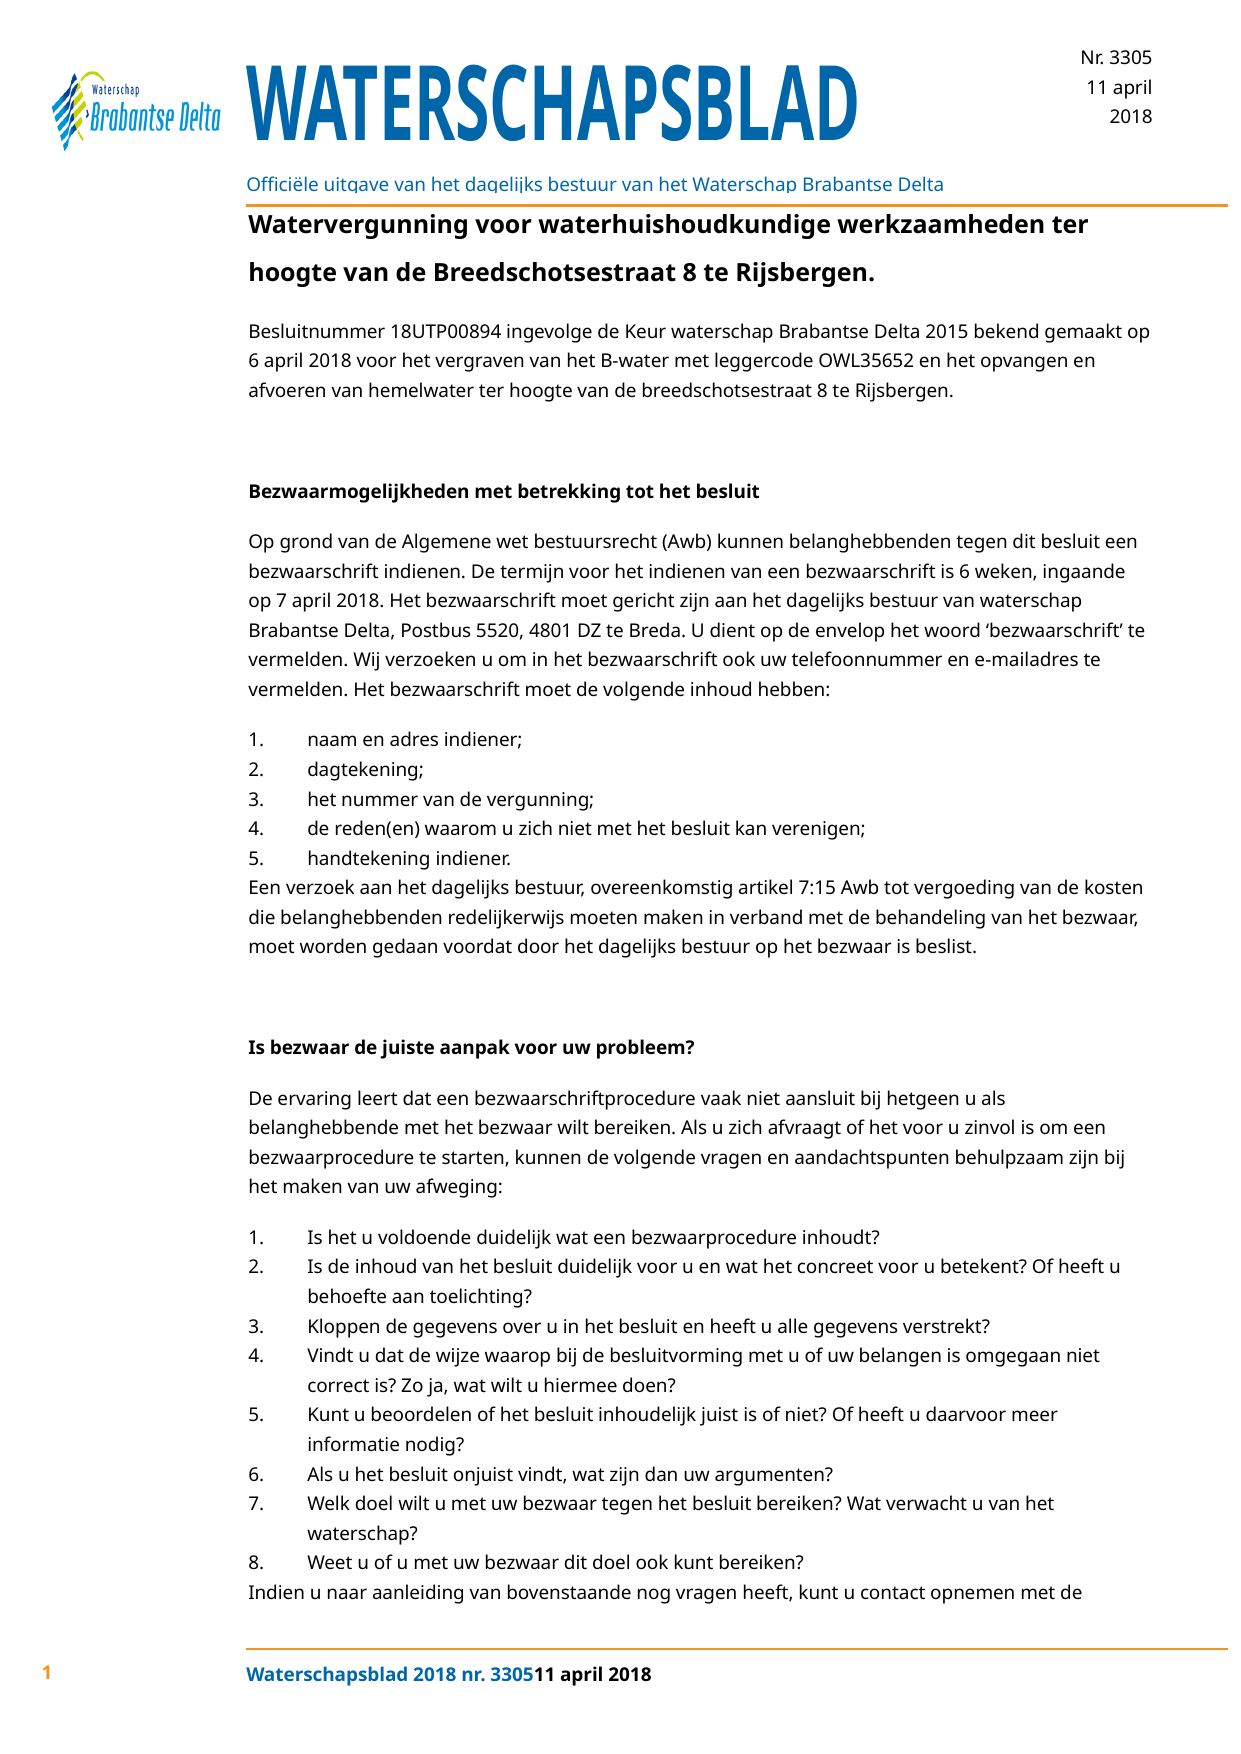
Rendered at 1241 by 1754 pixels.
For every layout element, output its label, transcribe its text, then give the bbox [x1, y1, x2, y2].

list Is het u voldoende duidelijk wat een bezwaarprocedure inhoudt? [248, 1224, 1152, 1250]
text Indien u naar aanleiding van bovenstaande nog vragen heeft, kunt u contact opnemen met de [248, 1579, 1152, 1605]
list handtekening indiener. [248, 845, 1152, 871]
text Een verzoek aan het dagelijks bestuur, overeenkomstig artikel 7:15 Awb tot vergoeding van de kosten die belanghebbenden redelijkerwijs moeten maken in verband met de behandeling van het bezwaar, moet worden gedaan voordat door het dagelijks bestuur op het bezwaar is beslist. [248, 874, 1152, 959]
list naam en adres indiener; [248, 727, 1152, 752]
text Watervergunning voor waterhuishoudkundige werkzaamheden ter hoogte van de Breedschotsestraat 8 te Rijsbergen. [248, 207, 1152, 288]
list de reden(en) waarom u zich niet met het besluit kan verenigen; [248, 815, 1152, 841]
text De ervaring leert dat een bezwaarschriftprocedure vaak niet aansluit bij hetgeen u als belanghebbende met het bezwaar wilt bereiken. Als u zich afvraagt of het voor u zinvol is om een bezwaarprocedure te starten, kunnen de volgende vragen en aandachtspunten behulpzaam zijn bij het maken van uw afweging: [248, 1085, 1152, 1199]
list Weet u of u met uw bezwaar dit doel ook kunt bereiken? [248, 1549, 1152, 1575]
list Vindt u dat de wijze waarop bij de besluitvorming met u of uw belangen is omgegaan niet correct is? Zo ja, wat wilt u hiermee doen? [248, 1342, 1152, 1398]
text Is bezwaar de juiste aanpak voor uw probleem? [248, 1034, 1152, 1060]
text Op grond van de Algemene wet bestuursrecht (Awb) kunnen belanghebbenden tegen dit besluit een bezwaarschrift indienen. De termijn voor het indienen van een bezwaarschrift is 6 weken, ingaande op 7 april 2018. Het bezwaarschrift moet gericht zijn aan het dagelijks bestuur van waterschap Brabantse Delta, Postbus 5520, 4801 DZ te Breda. U dient op de envelop het woord ‘bezwaarschrift’ te vermelden. Wij verzoeken u om in het bezwaarschrift ook uw telefoonnummer en e‑mailadres te vermelden. Het bezwaarschrift moet de volgende inhoud hebben: [248, 528, 1152, 702]
text Bezwaarmogelijkheden met betrekking tot het besluit [248, 478, 1152, 504]
list dagtekening; [248, 756, 1152, 782]
list Kunt u beoordelen of het besluit inhoudelijk juist is of niet? Of heeft u daarvoor meer informatie nodig? [248, 1402, 1152, 1457]
list Kloppen de gegevens over u in het besluit en heeft u alle gegevens verstrekt? [248, 1313, 1152, 1339]
list Als u het besluit onjuist vindt, wat zijn dan uw argumenten? [248, 1461, 1152, 1487]
list Is de inhoud van het besluit duidelijk voor u en wat het concreet voor u betekent? Of heeft u behoefte aan toelichting? [248, 1254, 1152, 1309]
list Welk doel wilt u met uw bezwaar tegen het besluit bereiken? Wat verwacht u van het waterschap? [248, 1490, 1152, 1546]
picture [41, 47, 231, 172]
list het nummer van de vergunning; [248, 786, 1152, 812]
text Besluitnummer 18UTP00894 ingevolge de Keur waterschap Brabantse Delta 2015 bekend gemaakt op 6 april 2018 voor het vergraven van het B-water met leggercode OWL35652 en het opvangen en afvoeren van hemelwater ter hoogte van de breedschotsestraat 8 te Rijsbergen. [248, 318, 1152, 403]
